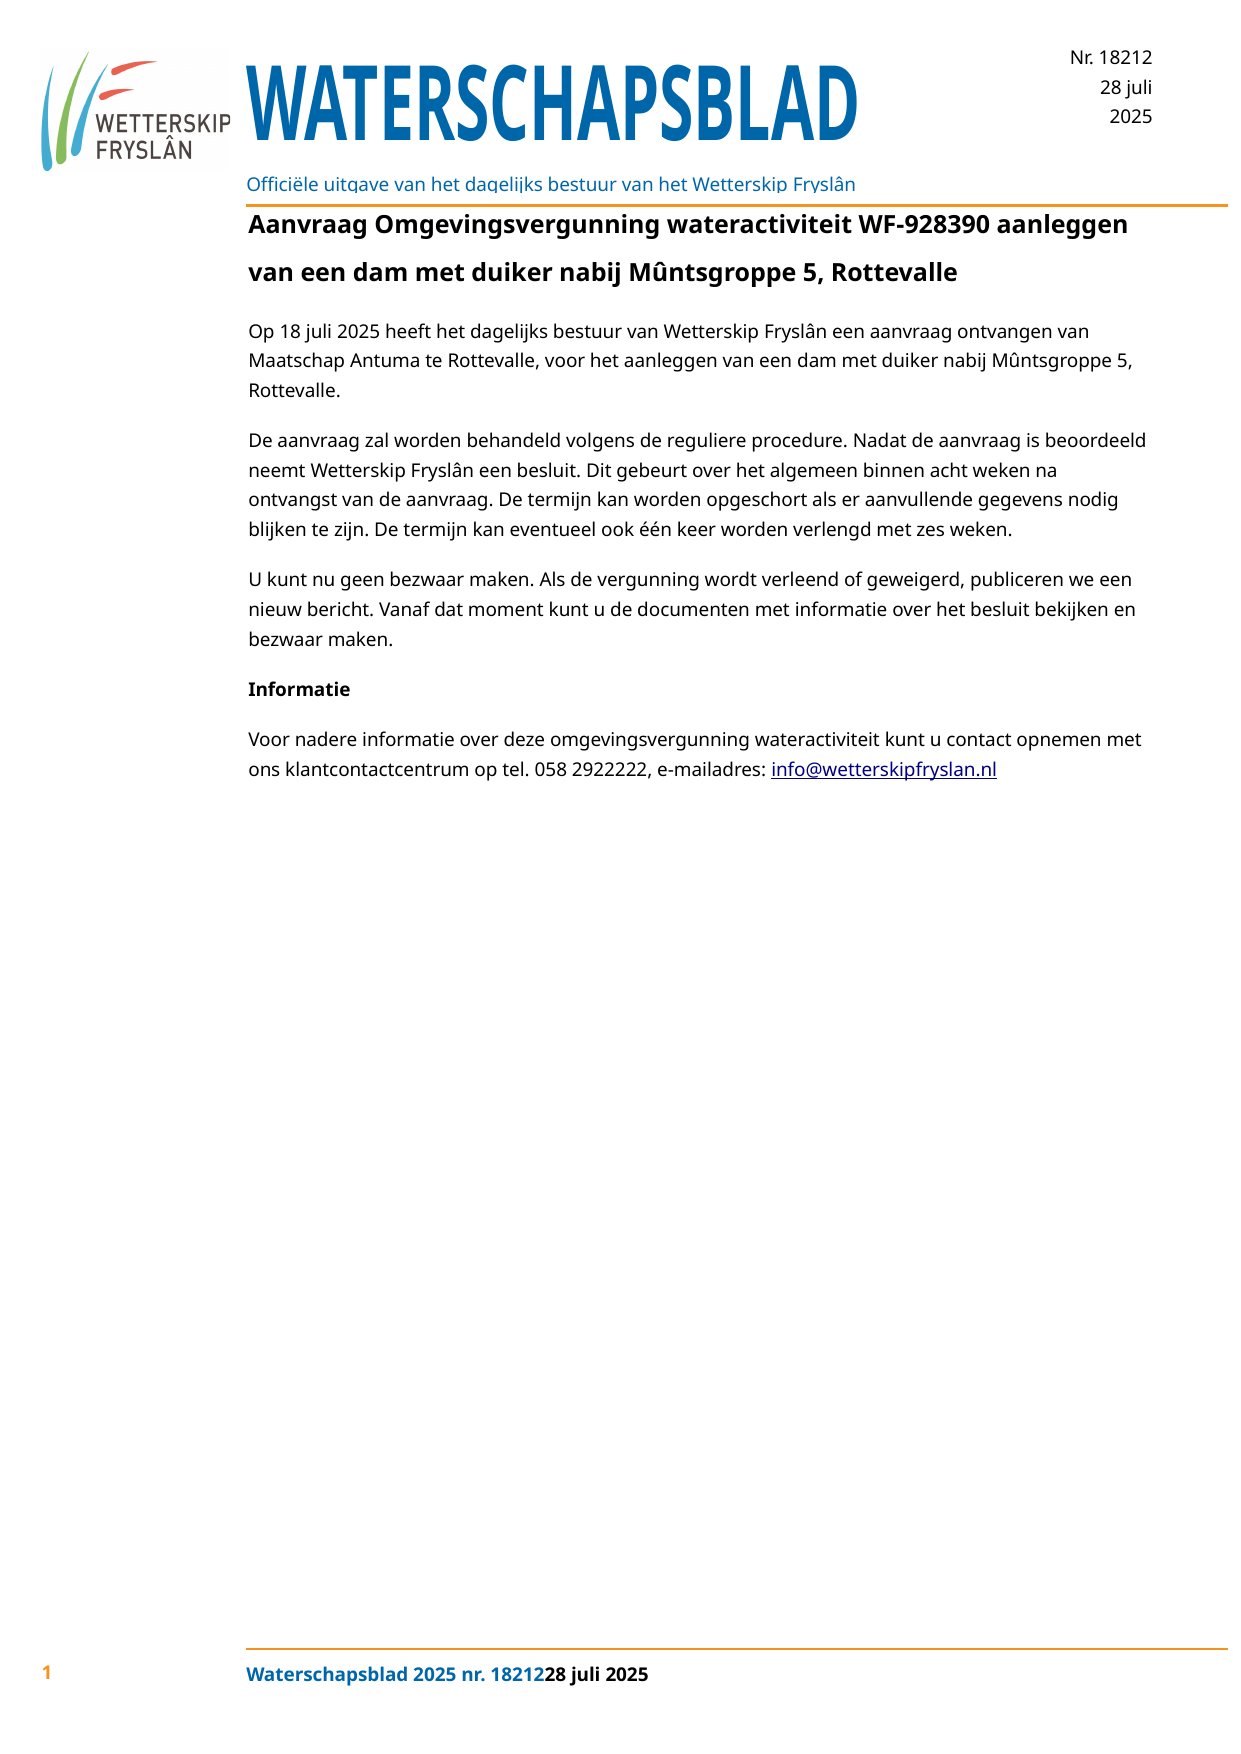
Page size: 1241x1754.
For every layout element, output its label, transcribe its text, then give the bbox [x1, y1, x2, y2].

text Voor nadere informatie over deze omgevingsvergunning wateractiviteit kunt u contact opnemen met ons klantcontactcentrum op tel. 058 2922222, e-mailadres: info@wetterskipfryslan.nl [248, 727, 1152, 782]
text Op 18 juli 2025 heeft het dagelijks bestuur van Wetterskip Fryslân een aanvraag ontvangen van Maatschap Antuma te Rottevalle, voor het aanleggen van een dam met duiker nabij Mûntsgroppe 5, Rottevalle. [248, 318, 1152, 403]
picture [41, 47, 231, 172]
text Aanvraag Omgevingsvergunning wateractiviteit WF-928390 aanleggen van een dam met duiker nabij Mûntsgroppe 5, Rottevalle [248, 207, 1152, 288]
text De aanvraag zal worden behandeld volgens de reguliere procedure. Nadat de aanvraag is beoordeeld neemt Wetterskip Fryslân een besluit. Dit gebeurt over het algemeen binnen acht weken na ontvangst van de aanvraag. De termijn kan worden opgeschort als er aanvullende gegevens nodig blijken te zijn. De termijn kan eventueel ook één keer worden verlengd met zes weken. [248, 427, 1152, 542]
text Informatie [248, 676, 1152, 702]
text U kunt nu geen bezwaar maken. Als de vergunning wordt verleend of geweigerd, publiceren we een nieuw bericht. Vanaf dat moment kunt u de documenten met informatie over het besluit bekijken en bezwaar maken. [248, 567, 1152, 652]
